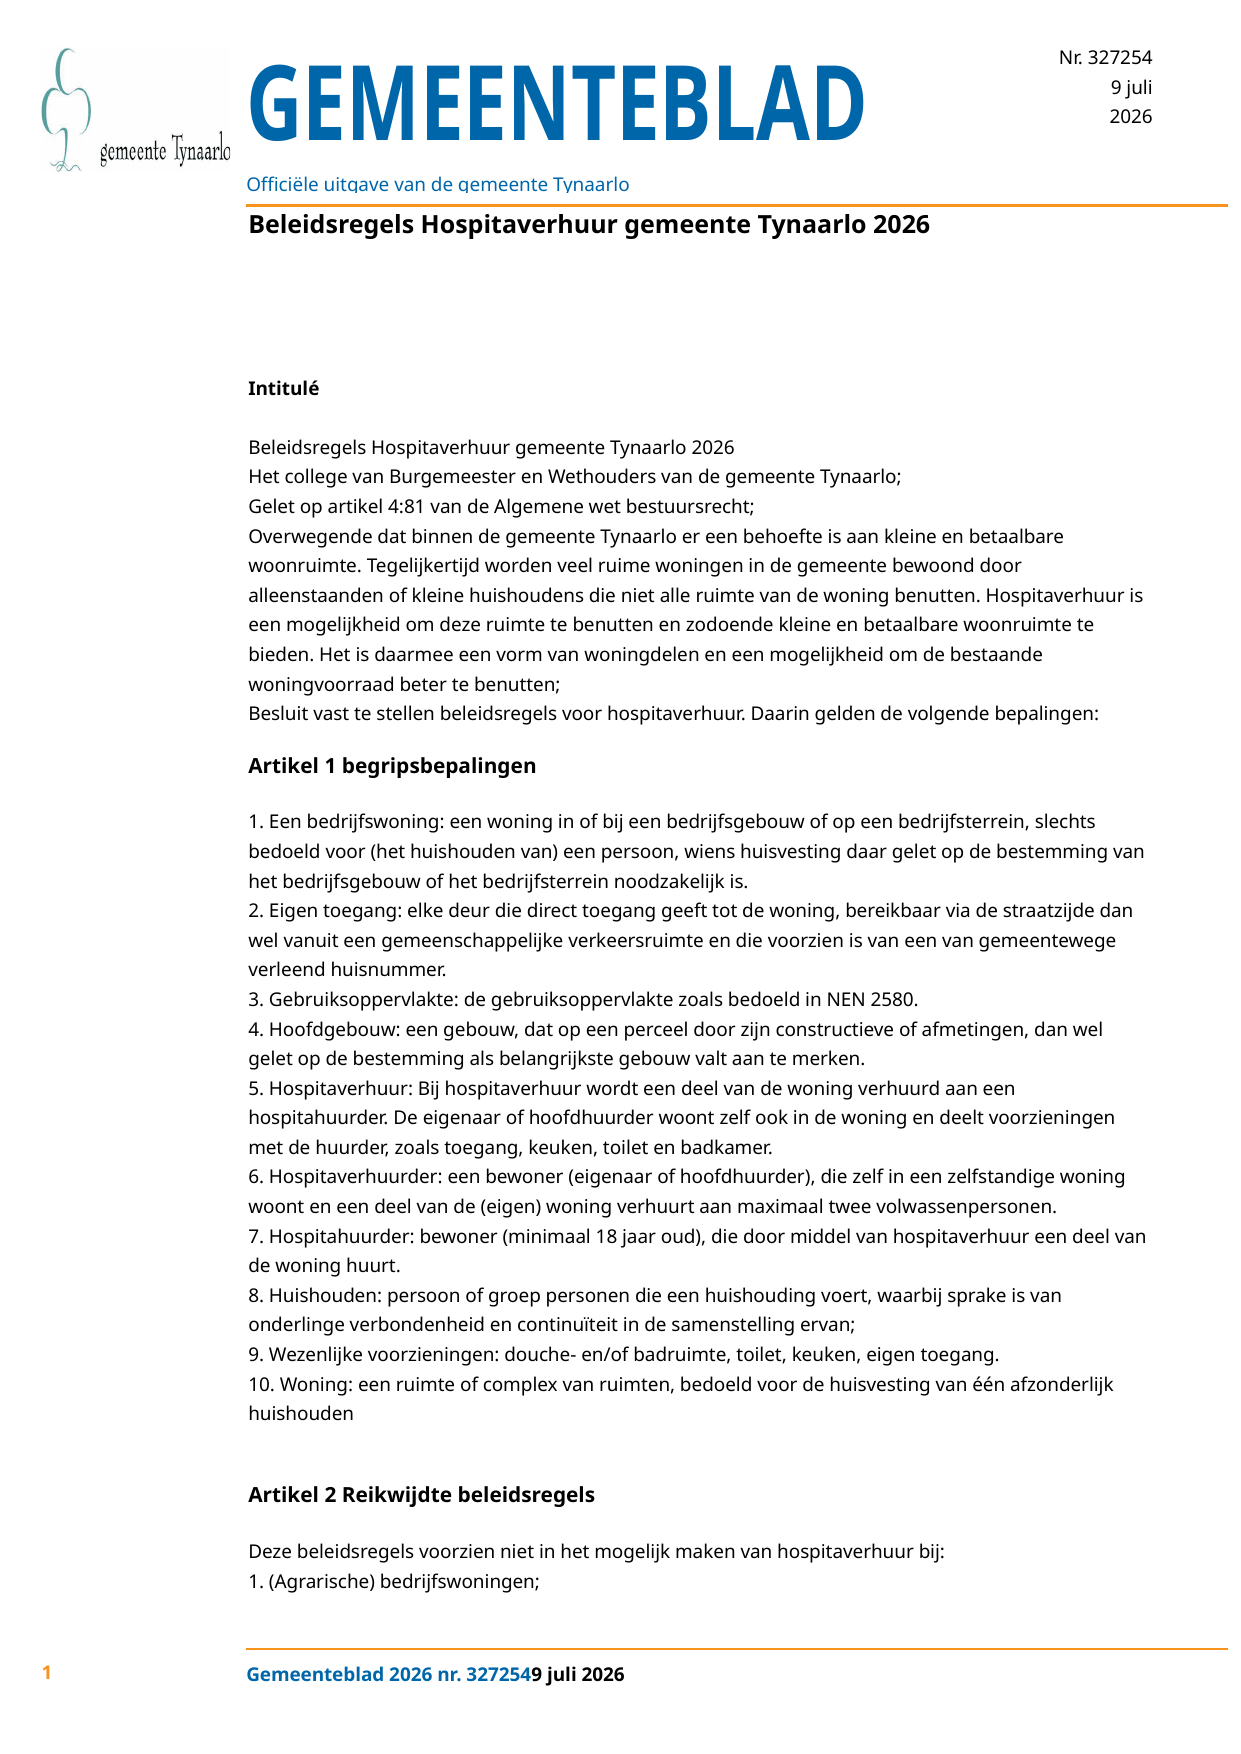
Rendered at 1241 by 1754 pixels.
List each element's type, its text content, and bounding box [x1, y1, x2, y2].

text Beleidsregels Hospitaverhuur gemeente Tynaarlo 2026 [248, 207, 1152, 241]
text Beleidsregels Hospitaverhuur gemeente Tynaarlo 2026 [248, 434, 1152, 460]
text 3. Gebruiksoppervlakte: de gebruiksoppervlakte zoals bedoeld in NEN 2580. [248, 986, 1152, 1012]
text Besluit vast te stellen beleidsregels voor hospitaverhuur. Daarin gelden de volgende bepalingen: [248, 700, 1152, 726]
text Overwegende dat binnen de gemeente Tynaarlo er een behoefte is aan kleine en betaalbare woonruimte. Tegelijkertijd worden veel ruime woningen in de gemeente bewoond door alleenstaanden of kleine huishoudens die niet alle ruimte van de woning benutten. Hospitaverhuur is een mogelijkheid om deze ruimte te benutten en zodoende kleine en betaalbare woonruimte te bieden. Het is daarmee een vorm van woningdelen en een mogelijkheid om de bestaande woningvoorraad beter te benutten; [248, 523, 1152, 696]
text Deze beleidsregels voorzien niet in het mogelijk maken van hospitaverhuur bij: [248, 1538, 1152, 1564]
text Artikel 1 begripsbepalingen [248, 751, 1152, 779]
text 2. Eigen toegang: elke deur die direct toegang geeft tot de woning, bereikbaar via de straatzijde dan wel vanuit een gemeenschappelijke verkeersruimte en die voorzien is van een van gemeentewege verleend huisnummer. [248, 897, 1152, 982]
text 1. (Agrarische) bedrijfswoningen; [248, 1568, 1152, 1594]
text 10. Woning: een ruimte of complex van ruimten, bedoeld voor de huisvesting van één afzonderlijk huishouden [248, 1371, 1152, 1426]
text Gelet op artikel 4:81 van de Algemene wet bestuursrecht; [248, 493, 1152, 519]
text 9. Wezenlijke voorzieningen: douche- en/of badruimte, toilet, keuken, eigen toegang. [248, 1341, 1152, 1367]
text Intitulé [248, 375, 1152, 401]
text 6. Hospitaverhuurder: een bewoner (eigenaar of hoofdhuurder), die zelf in een zelfstandige woning woont en een deel van de (eigen) woning verhuurt aan maximaal twee volwassenpersonen. [248, 1164, 1152, 1219]
text Artikel 2 Reikwijdte beleidsregels [248, 1480, 1152, 1509]
text 5. Hospitaverhuur: Bij hospitaverhuur wordt een deel van de woning verhuurd aan een hospitahuurder. De eigenaar of hoofdhuurder woont zelf ook in de woning en deelt voorzieningen met de huurder, zoals toegang, keuken, toilet en badkamer. [248, 1075, 1152, 1160]
text Het college van Burgemeester en Wethouders van de gemeente Tynaarlo; [248, 464, 1152, 489]
text 7. Hospitahuurder: bewoner (minimaal 18 jaar oud), die door middel van hospitaverhuur een deel van de woning huurt. [248, 1223, 1152, 1278]
text 1. Een bedrijfswoning: een woning in of bij een bedrijfsgebouw of op een bedrijfsterrein, slechts bedoeld voor (het huishouden van) een persoon, wiens huisvesting daar gelet op de bestemming van het bedrijfsgebouw of het bedrijfsterrein noodzakelijk is. [248, 809, 1152, 894]
text 4. Hoofdgebouw: een gebouw, dat op een perceel door zijn constructieve of afmetingen, dan wel gelet op de bestemming als belangrijkste gebouw valt aan te merken. [248, 1016, 1152, 1071]
picture [41, 47, 231, 172]
text 8. Huishouden: persoon of groep personen die een huishouding voert, waarbij sprake is van onderlinge verbondenheid en continuïteit in de samenstelling ervan; [248, 1282, 1152, 1337]
